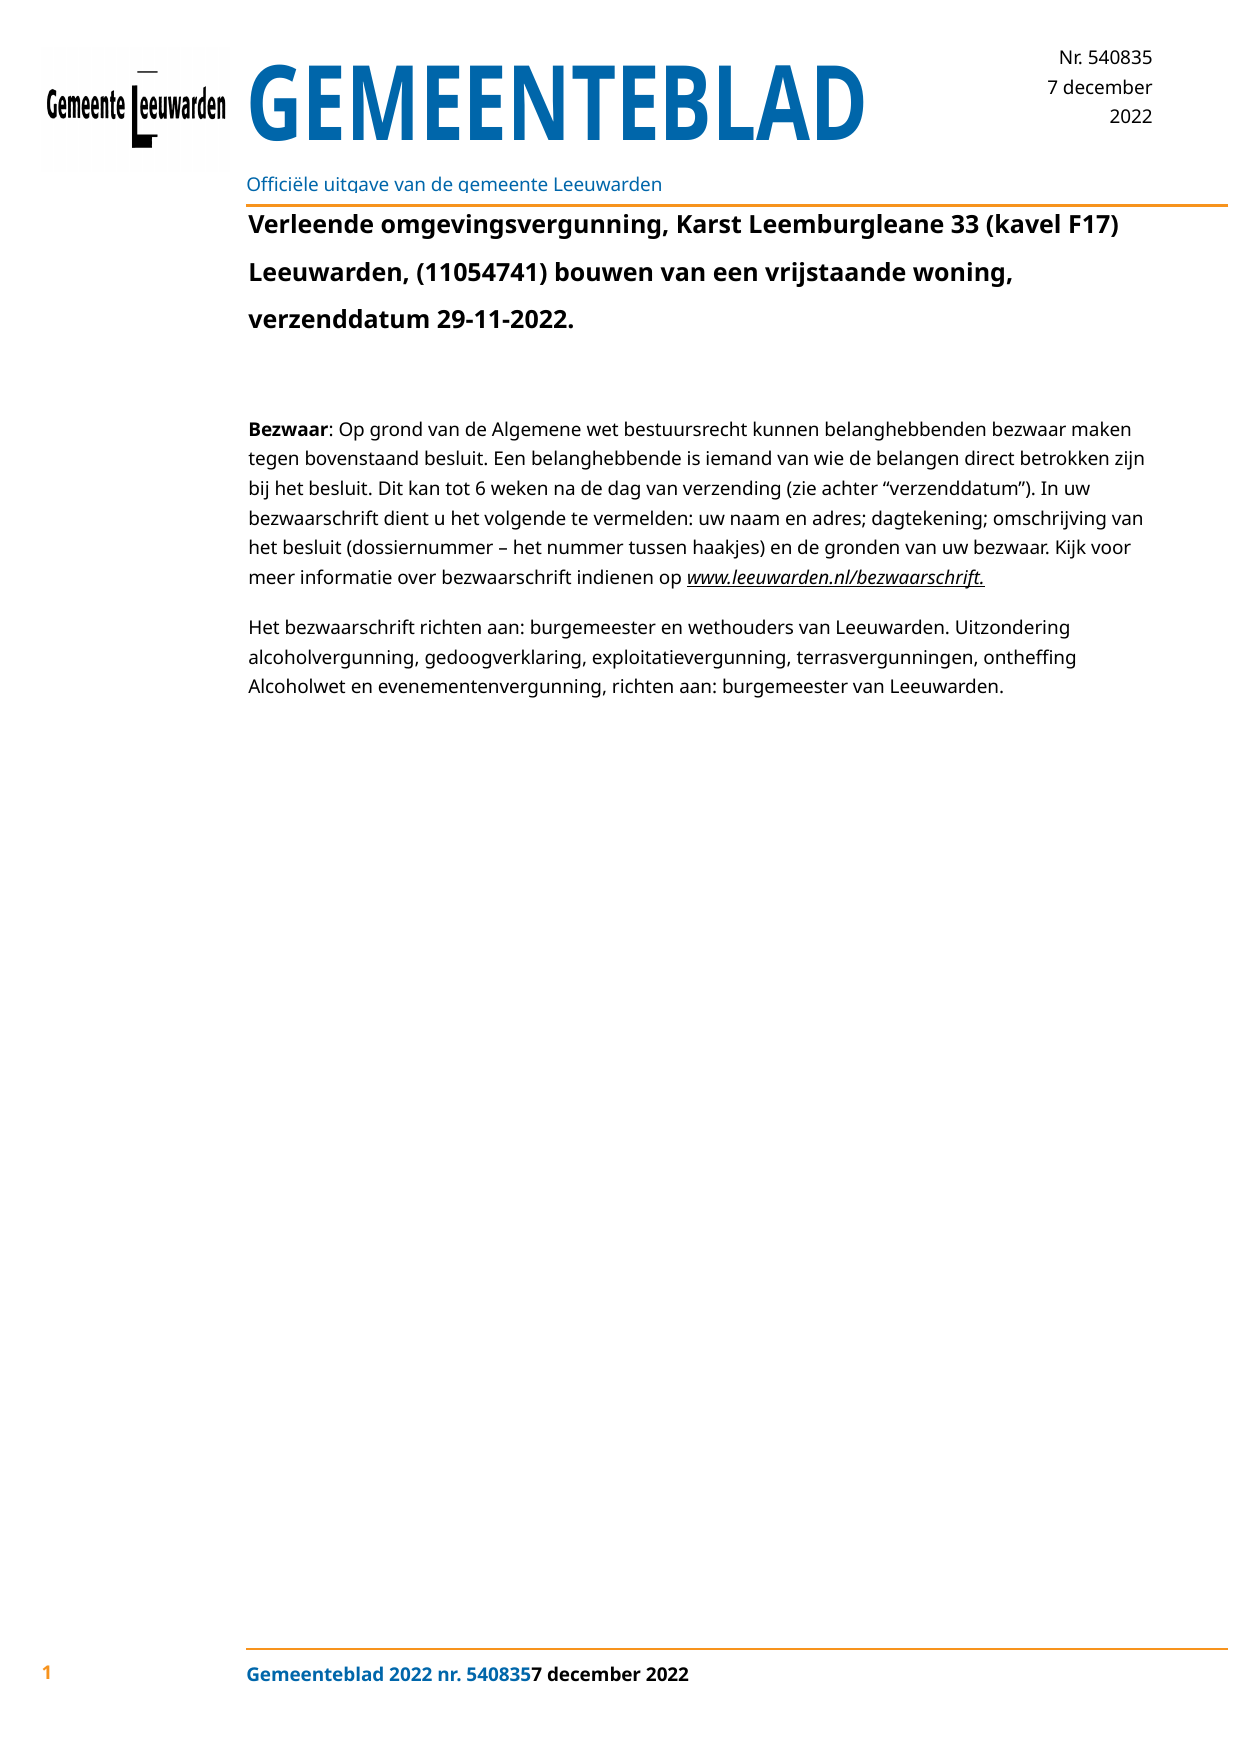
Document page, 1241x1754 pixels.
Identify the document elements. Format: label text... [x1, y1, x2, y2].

picture [41, 47, 231, 172]
text Het bezwaarschrift richten aan: burgemeester en wethouders van Leeuwarden. Uitzondering alcoholvergunning, gedoogverklaring, exploitatievergunning, terrasvergunningen, ontheffing Alcoholwet en evenementenvergunning, richten aan: burgemeester van Leeuwarden. [248, 614, 1152, 699]
text Bezwaar: Op grond van de Algemene wet bestuursrecht kunnen belanghebbenden bezwaar maken tegen bovenstaand besluit. Een belanghebbende is iemand van wie de belangen direct betrokken zijn bij het besluit. Dit kan tot 6 weken na de dag van verzending (zie achter “verzenddatum”). In uw bezwaarschrift dient u het volgende te vermelden: uw naam en adres; dagtekening; omschrijving van het besluit (dossiernummer – het nummer tussen haakjes) en de gronden van uw bezwaar. Kijk voor meer informatie over bezwaarschrift indienen op www.leeuwarden.nl/bezwaarschrift. [248, 416, 1152, 589]
text Verleende omgevingsvergunning, Karst Leemburgleane 33 (kavel F17) Leeuwarden, (11054741) bouwen van een vrijstaande woning, verzenddatum 29-11-2022. [248, 207, 1152, 336]
